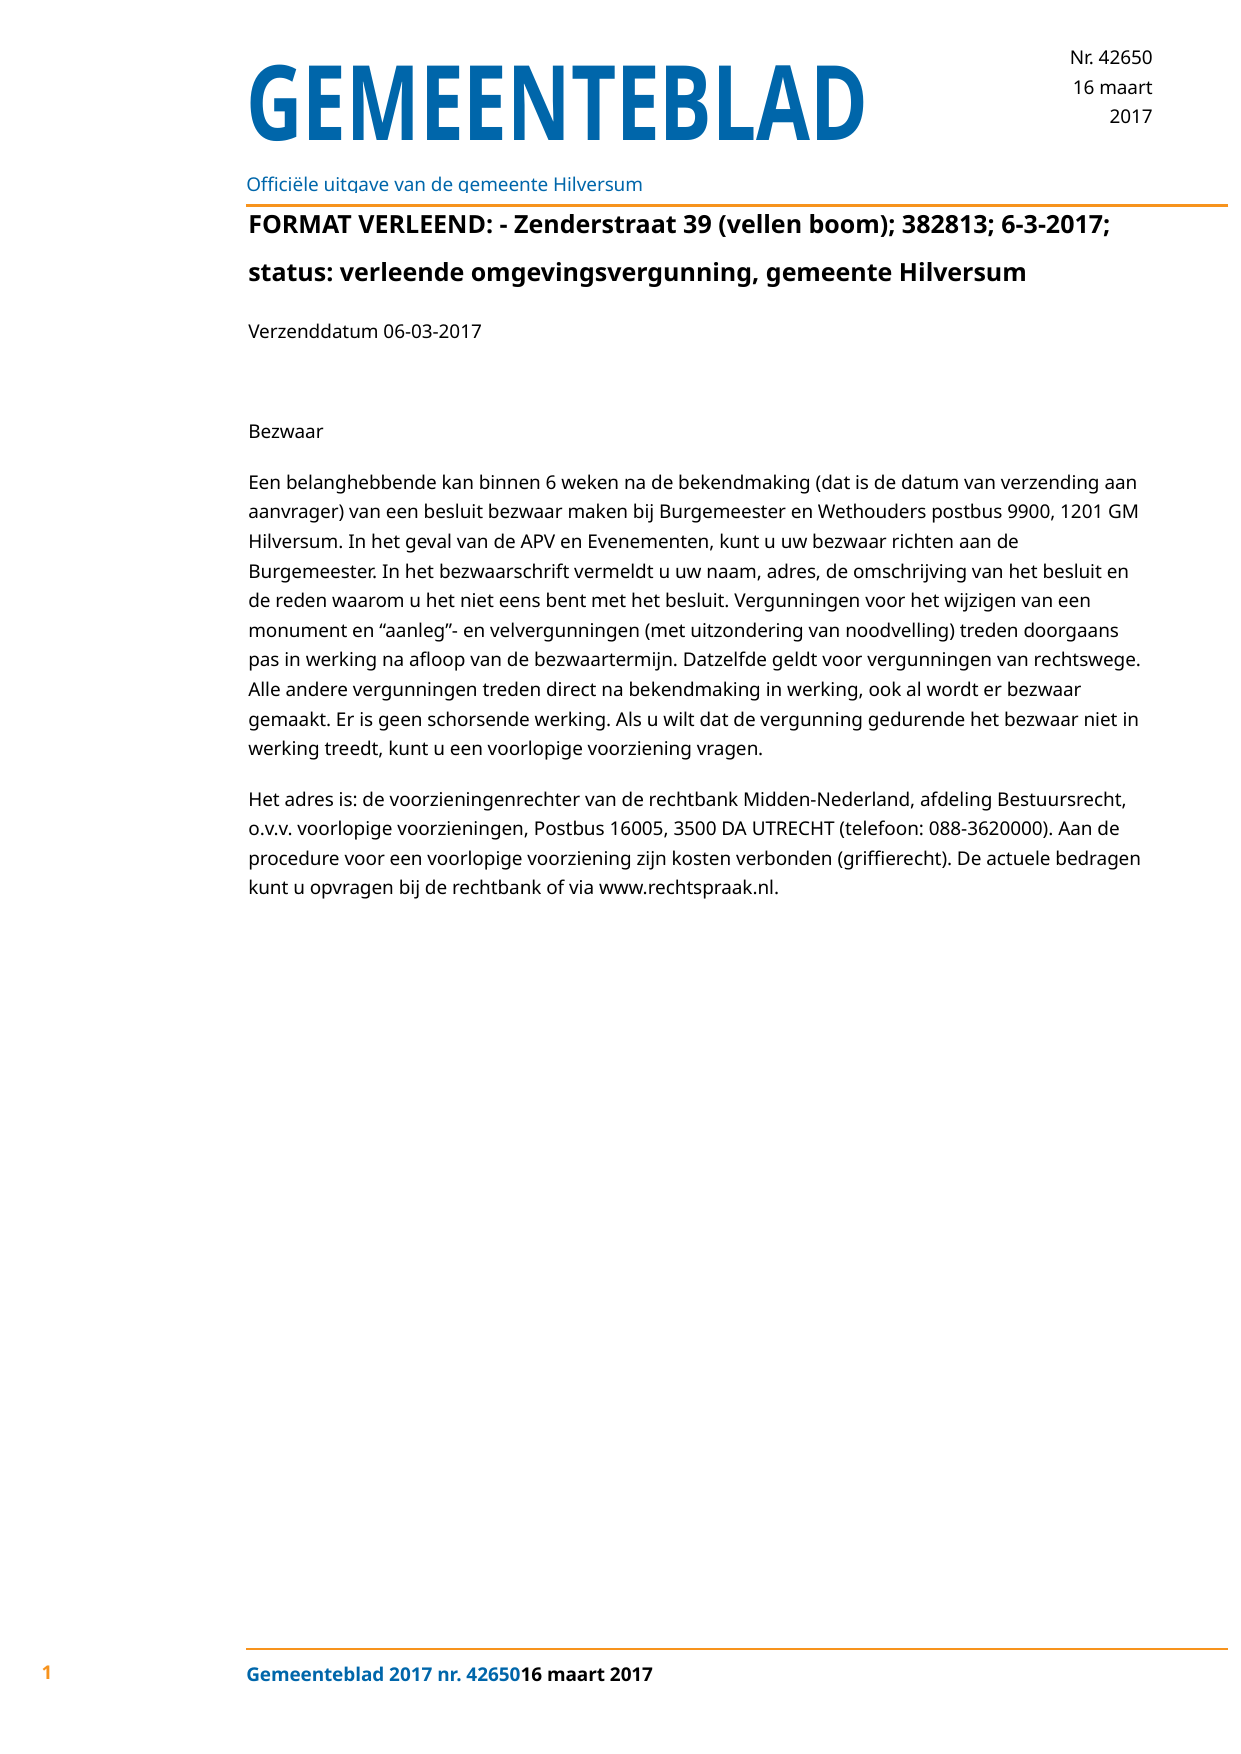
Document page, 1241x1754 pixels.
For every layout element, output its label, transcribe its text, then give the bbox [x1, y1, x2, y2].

text Bezwaar [248, 419, 1152, 444]
text Een belanghebbende kan binnen 6 weken na de bekendmaking (dat is de datum van verzending aan aanvrager) van een besluit bezwaar maken bij Burgemeester en Wethouders postbus 9900, 1201 GM Hilversum. In het geval van de APV en Evenementen, kunt u uw bezwaar richten aan de Burgemeester. In het bezwaarschrift vermeldt u uw naam, adres, de omschrijving van het besluit en de reden waarom u het niet eens bent met het besluit. Vergunningen voor het wijzigen van een monument en “aanleg”- en velvergunningen (met uitzondering van noodvelling) treden doorgaans pas in werking na afloop van de bezwaartermijn. Datzelfde geldt voor vergunningen van rechtswege. Alle andere vergunningen treden direct na bekendmaking in werking, ook al wordt er bezwaar gemaakt. Er is geen schorsende werking. Als u wilt dat de vergunning gedurende het bezwaar niet in werking treedt, kunt u een voorlopige voorziening vragen. [248, 469, 1152, 761]
picture [41, 47, 231, 172]
text FORMAT VERLEEND: - Zenderstraat 39 (vellen boom); 382813; 6-3-2017; status: verleende omgevingsvergunning, gemeente Hilversum [248, 207, 1152, 288]
text Verzenddatum 06-03-2017 [248, 318, 1152, 344]
text Het adres is: de voorzieningenrechter van de rechtbank Midden-Nederland, afdeling Bestuursrecht, o.v.v. voorlopige voorzieningen, Postbus 16005, 3500 DA UTRECHT (telefoon: 088-3620000). Aan de procedure voor een voorlopige voorziening zijn kosten verbonden (griffierecht). De actuele bedragen kunt u opvragen bij de rechtbank of via www.rechtspraak.nl. [248, 786, 1152, 900]
